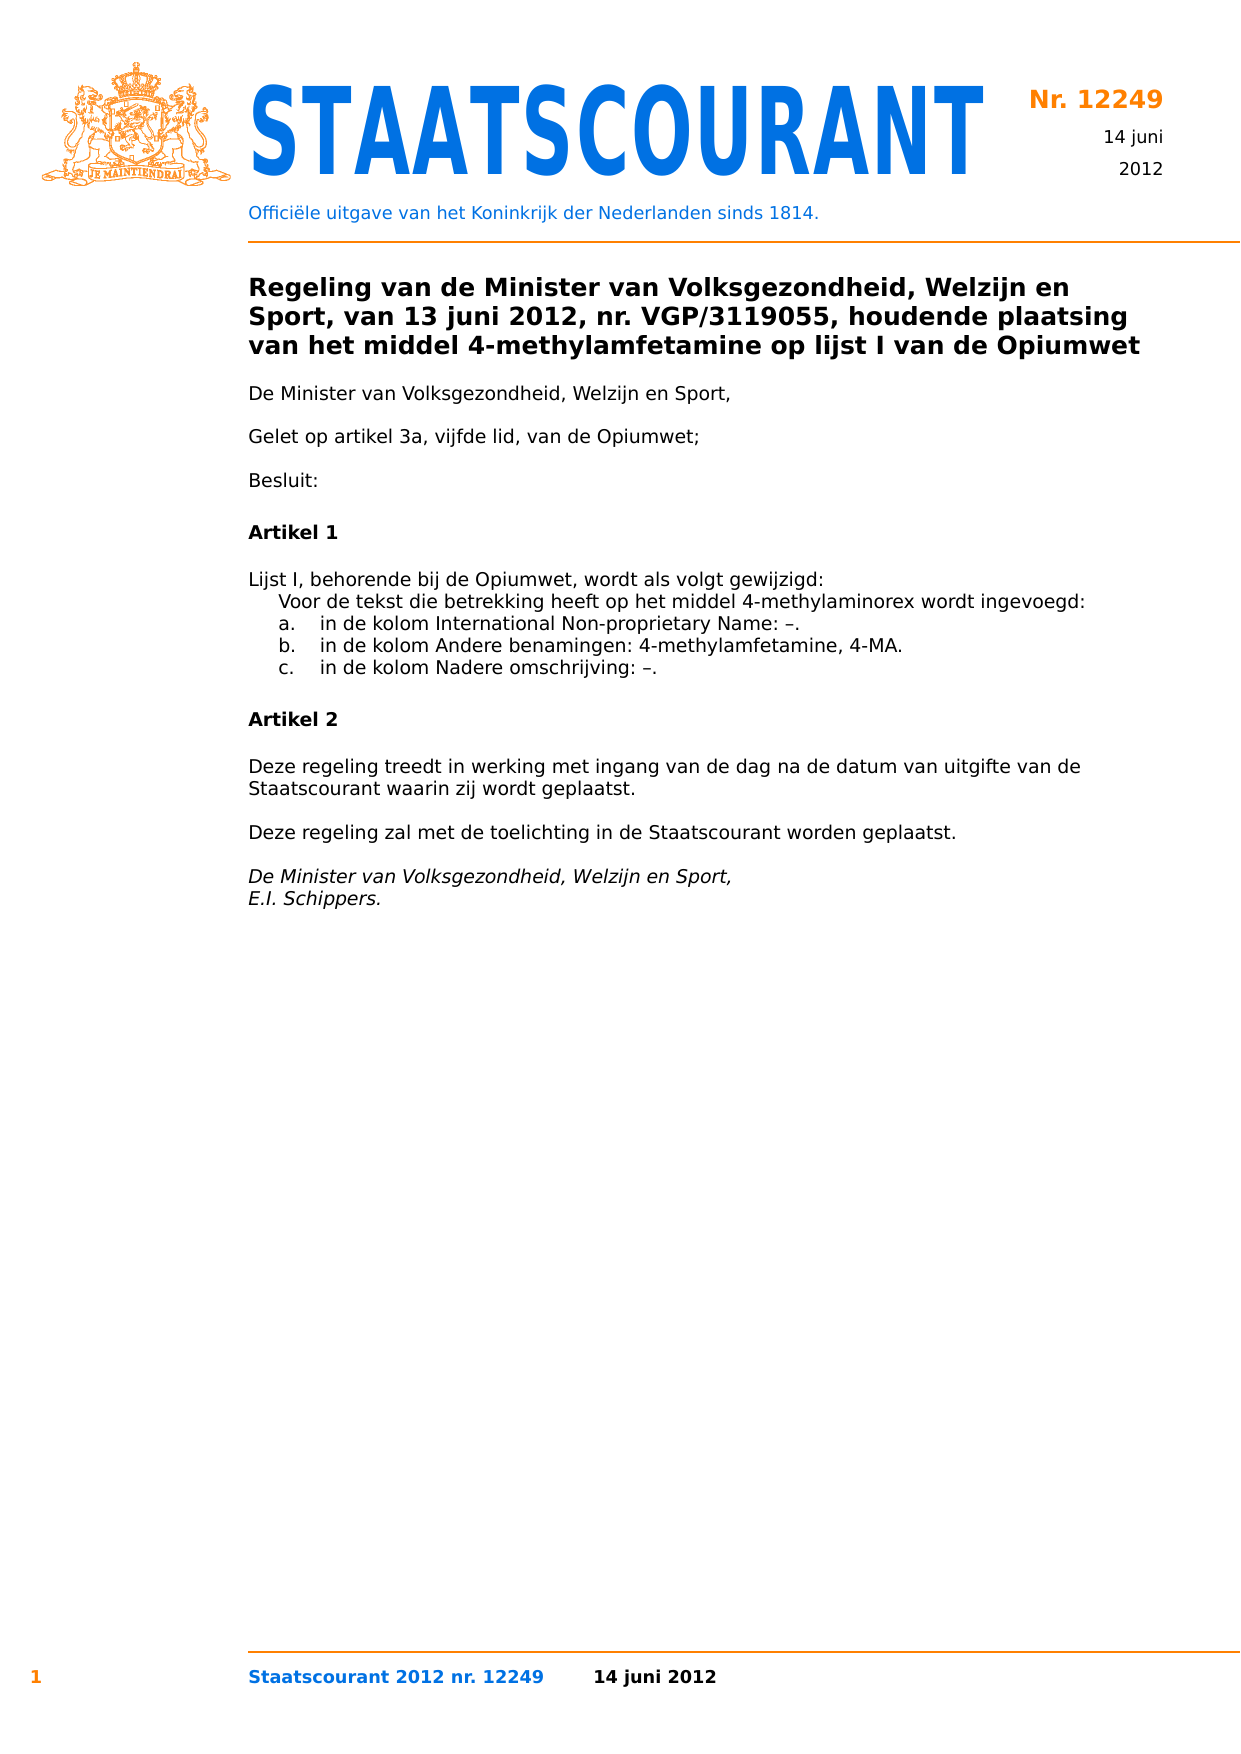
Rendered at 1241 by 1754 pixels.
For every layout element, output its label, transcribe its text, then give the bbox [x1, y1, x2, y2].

text c. in de kolom Nadere omschrijving: –. [278, 657, 1163, 679]
table_header [25, 62, 248, 241]
text De Minister van Volksgezondheid, Welzijn en Sport, E.I. Schippers. [248, 866, 1163, 909]
table_cell 14 juni [998, 121, 1240, 153]
text Gelet op artikel 3a, vijfde lid, van de Opiumwet; [248, 426, 1163, 448]
table_cell 2012 [998, 153, 1240, 203]
table_cell Officiële uitgave van het Koninkrijk der Nederlanden sinds 1814. [248, 203, 1240, 241]
subtitle Regeling van de Minister van Volksgezondheid, Welzijn en Sport, van 13 juni 2012, nr. VGP/3119055, houdende plaatsing van het middel 4-methylamfetamine op lijst I van de Opiumwet [248, 273, 1163, 361]
text Lijst I, behorende bij de Opiumwet, wordt als volgt gewijzigd: [248, 569, 1163, 591]
picture [41, 62, 231, 186]
text b. in de kolom Andere benamingen: 4-methylamfetamine, 4-MA. [278, 635, 1163, 657]
table_header STAATSCOURANT [248, 62, 998, 203]
text Besluit: [248, 470, 1163, 492]
subtitle Artikel 2 [248, 709, 1163, 731]
text Deze regeling treedt in werking met ingang van de dag na de datum van uitgifte van de Staatscourant waarin zij wordt geplaatst. [248, 756, 1163, 800]
text De Minister van Volksgezondheid, Welzijn en Sport, [248, 382, 1163, 404]
table_header Nr. 12249 [998, 62, 1240, 121]
text Deze regeling zal met de toelichting in de Staatscourant worden geplaatst. [248, 822, 1163, 844]
text a. in de kolom International Non-proprietary Name: –. [278, 613, 1163, 635]
subtitle Artikel 1 [248, 522, 1163, 544]
text Voor de tekst die betrekking heeft op het middel 4-methylaminorex wordt ingevoegd: [278, 591, 1163, 613]
